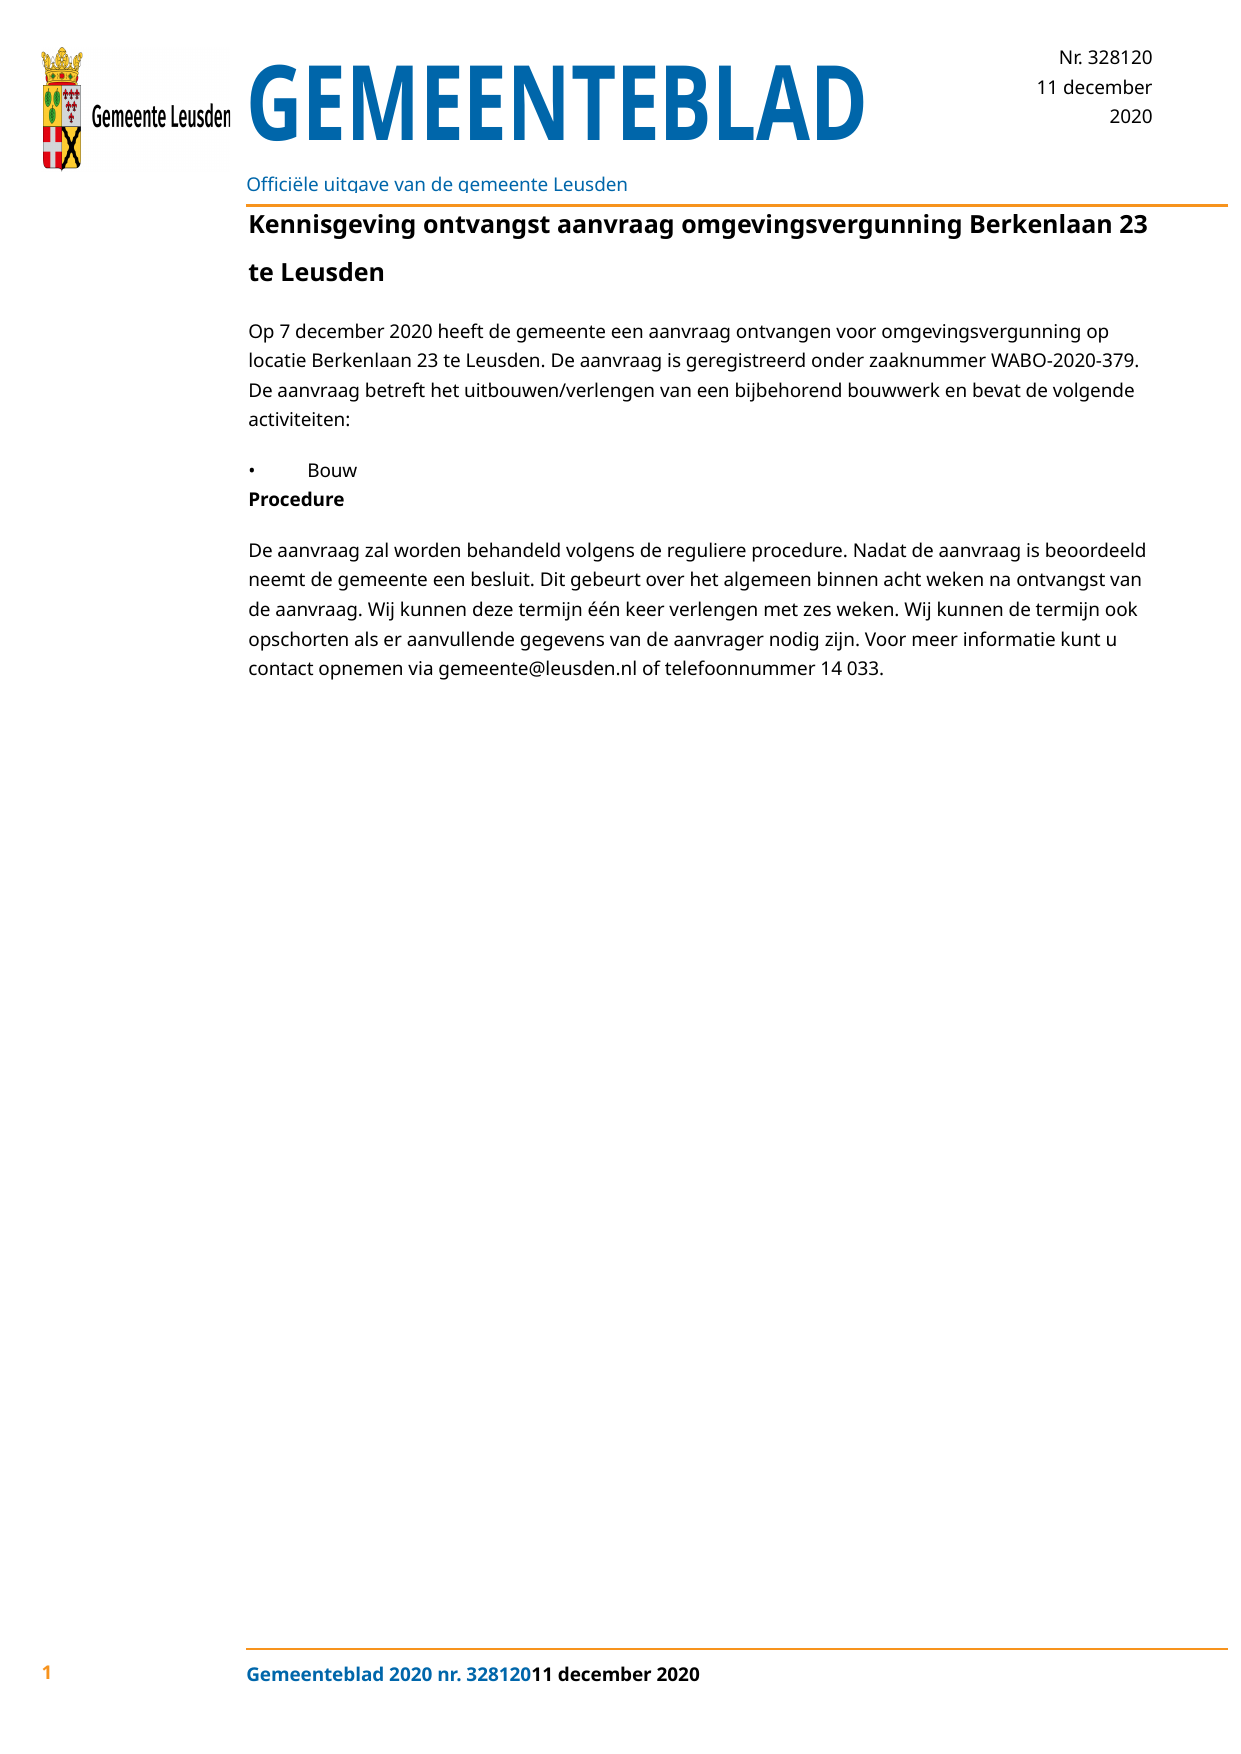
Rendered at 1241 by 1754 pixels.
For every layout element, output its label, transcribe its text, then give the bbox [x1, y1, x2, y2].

text Op 7 december 2020 heeft de gemeente een aanvraag ontvangen voor omgevingsvergunning op locatie Berkenlaan 23 te Leusden. De aanvraag is geregistreerd onder zaaknummer WABO-2020-379. De aanvraag betreft het uitbouwen/verlengen van een bijbehorend bouwwerk en bevat de volgende activiteiten: [248, 318, 1152, 432]
list Bouw [248, 457, 1152, 483]
text De aanvraag zal worden behandeld volgens de reguliere procedure. Nadat de aanvraag is beoordeeld neemt de gemeente een besluit. Dit gebeurt over het algemeen binnen acht weken na ontvangst van de aanvraag. Wij kunnen deze termijn één keer verlengen met zes weken. Wij kunnen de termijn ook opschorten als er aanvullende gegevens van de aanvrager nodig zijn. Voor meer informatie kunt u contact opnemen via gemeente@leusden.nl of telefoonnummer 14 033. [248, 537, 1152, 681]
text Kennisgeving ontvangst aanvraag omgevingsvergunning Berkenlaan 23 te Leusden [248, 207, 1152, 288]
text Procedure [248, 487, 1152, 512]
picture [41, 47, 231, 172]
